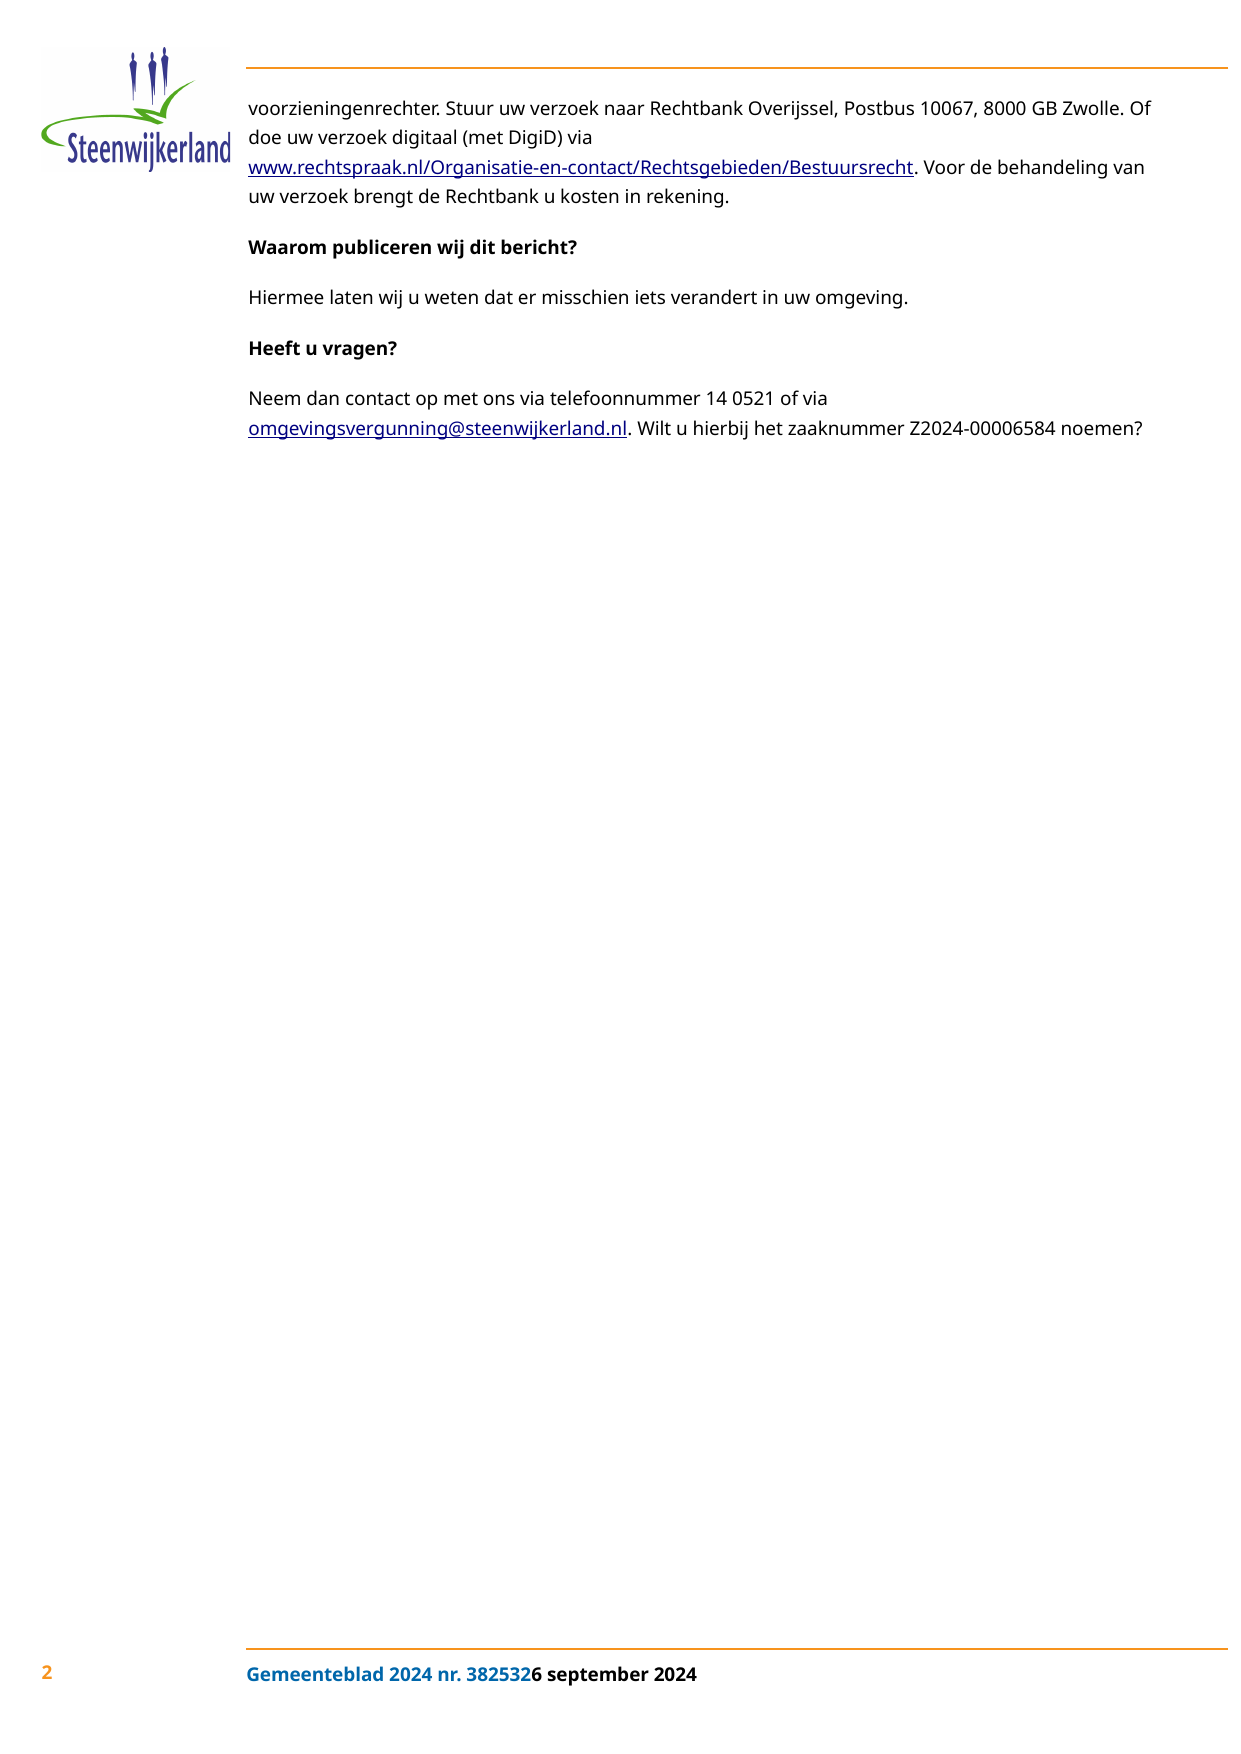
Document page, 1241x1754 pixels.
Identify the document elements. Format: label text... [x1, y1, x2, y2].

text Waarom publiceren wij dit bericht? [248, 234, 1152, 260]
picture [41, 47, 231, 172]
text Neem dan contact op met ons via telefoonnummer 14 0521 of via omgevingsvergunning@steenwijkerland.nl. Wilt u hierbij het zaaknummer Z2024-00006584 noemen? [248, 385, 1152, 441]
text Heeft u vragen? [248, 335, 1152, 361]
text Hiermee laten wij u weten dat er misschien iets verandert in uw omgeving. [248, 284, 1152, 310]
text voorzieningenrechter. Stuur uw verzoek naar Rechtbank Overijssel, Postbus 10067, 8000 GB Zwolle. Of doe uw verzoek digitaal (met DigiD) via www.rechtspraak.nl/Organisatie-en-contact/Rechtsgebieden/Bestuursrecht. Voor de behandeling van uw verzoek brengt de Rechtbank u kosten in rekening. [248, 95, 1152, 209]
